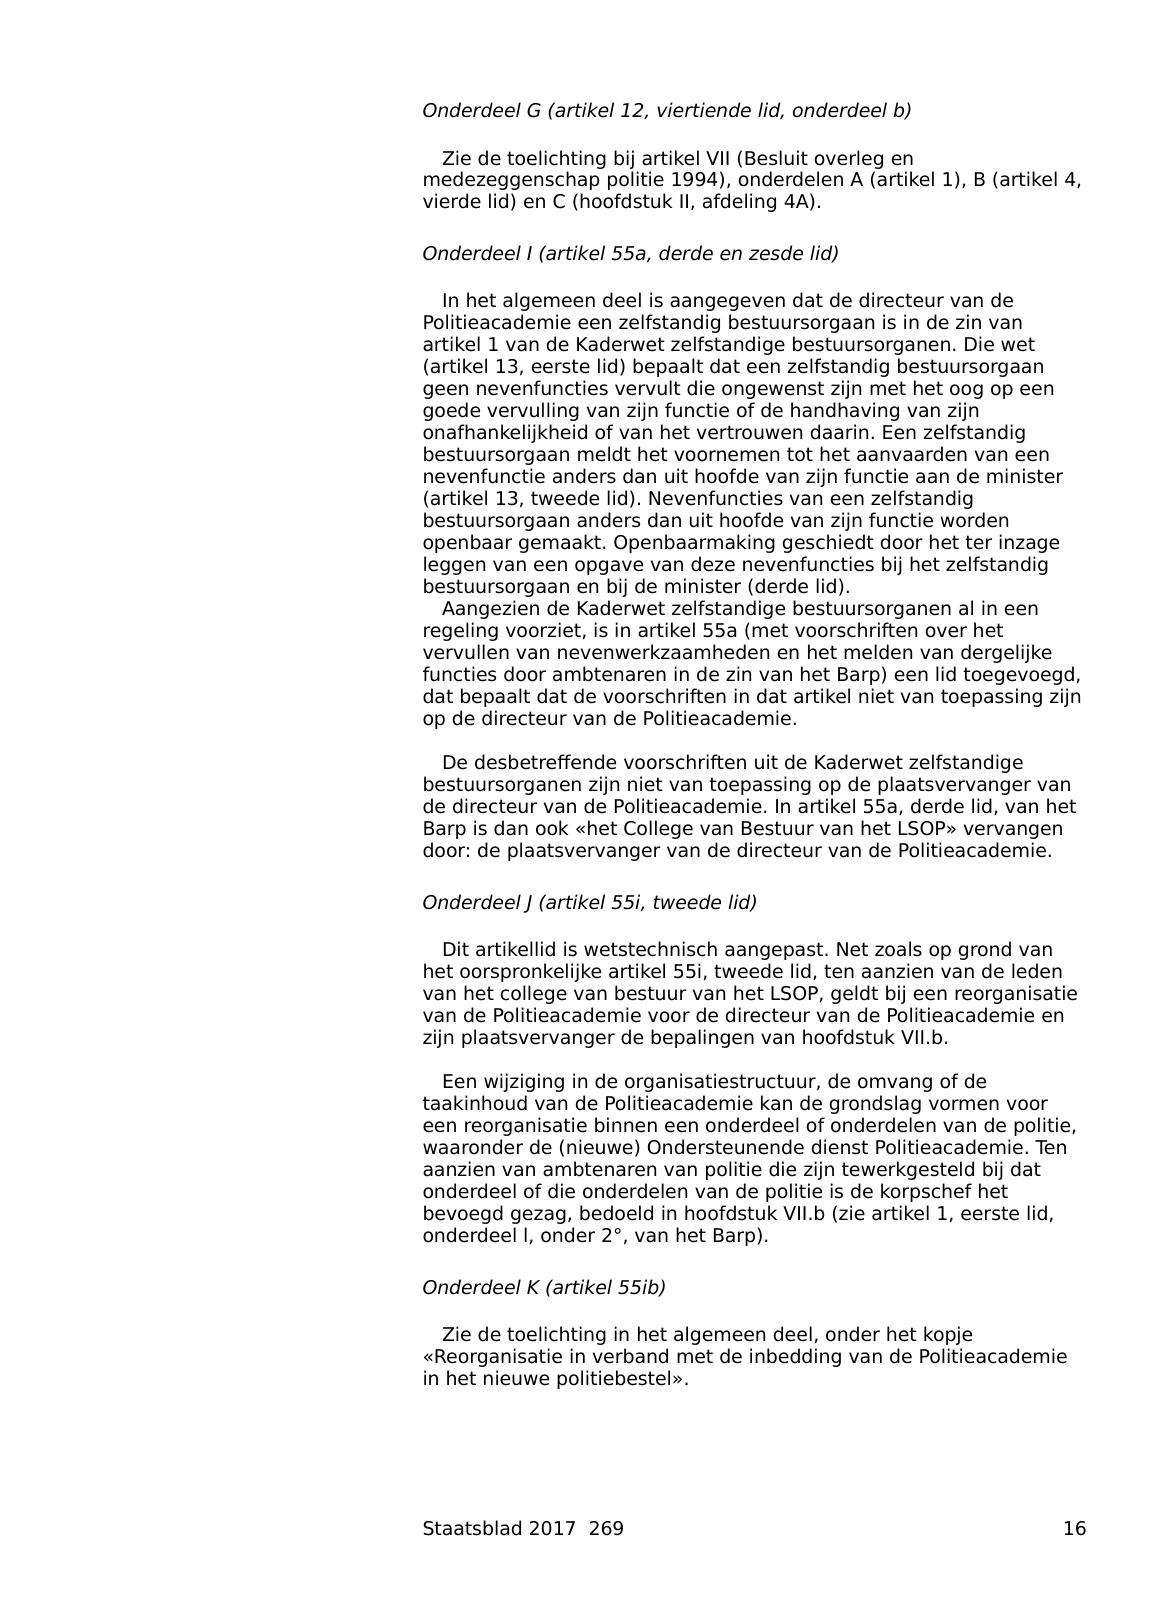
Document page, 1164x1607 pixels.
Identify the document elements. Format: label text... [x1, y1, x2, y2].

text Zie de toelichting bij artikel VII (Besluit overleg en medezeggenschap politie 1994), onderdelen A (artikel 1), B (artikel 4, vierde lid) en C (hoofdstuk II, afdeling 4A). [422, 147, 1087, 213]
subtitle Onderdeel J (artikel 55i, tweede lid) [422, 892, 1087, 914]
subtitle Onderdeel K (artikel 55ib) [422, 1277, 1087, 1299]
text Zie de toelichting in het algemeen deel, onder het kopje «Reorganisatie in verband met de inbedding van de Politieacademie in het nieuwe politiebestel». [422, 1324, 1087, 1390]
text Dit artikellid is wetstechnisch aangepast. Net zoals op grond van het oorspronkelijke artikel 55i, tweede lid, ten aanzien van de leden van het college van bestuur van het LSOP, geldt bij een reorganisatie van de Politieacademie voor de directeur van de Politieacademie en zijn plaatsvervanger de bepalingen van hoofdstuk VII.b. [422, 939, 1087, 1049]
subtitle Onderdeel I (artikel 55a, derde en zesde lid) [422, 243, 1087, 265]
text Een wijziging in de organisatiestructuur, de omvang of de taakinhoud van de Politieacademie kan de grondslag vormen voor een reorganisatie binnen een onderdeel of onderdelen van de politie, waaronder de (nieuwe) Ondersteunende dienst Politieacademie. Ten aanzien van ambtenaren van politie die zijn tewerkgesteld bij dat onderdeel of die onderdelen van de politie is de korpschef het bevoegd gezag, bedoeld in hoofdstuk VII.b (zie artikel 1, eerste lid, onderdeel l, onder 2°, van het Barp). [422, 1071, 1087, 1247]
subtitle Onderdeel G (artikel 12, viertiende lid, onderdeel b) [422, 100, 1087, 122]
text De desbetreffende voorschriften uit de Kaderwet zelfstandige bestuursorganen zijn niet van toepassing op de plaatsvervanger van de directeur van de Politieacademie. In artikel 55a, derde lid, van het Barp is dan ook «het College van Bestuur van het LSOP» vervangen door: de plaatsvervanger van de directeur van de Politieacademie. [422, 752, 1087, 862]
text In het algemeen deel is aangegeven dat de directeur van de Politieacademie een zelfstandig bestuursorgaan is in de zin van artikel 1 van de Kaderwet zelfstandige bestuursorganen. Die wet (artikel 13, eerste lid) bepaalt dat een zelfstandig bestuursorgaan geen nevenfuncties vervult die ongewenst zijn met het oog op een goede vervulling van zijn functie of de handhaving van zijn onafhankelijkheid of van het vertrouwen daarin. Een zelfstandig bestuursorgaan meldt het voornemen tot het aanvaarden van een nevenfunctie anders dan uit hoofde van zijn functie aan de minister (artikel 13, tweede lid). Nevenfuncties van een zelfstandig bestuursorgaan anders dan uit hoofde van zijn functie worden openbaar gemaakt. Openbaarmaking geschiedt door het ter inzage leggen van een opgave van deze nevenfuncties bij het zelfstandig bestuursorgaan en bij de minister (derde lid). [422, 290, 1087, 598]
text Aangezien de Kaderwet zelfstandige bestuursorganen al in een regeling voorziet, is in artikel 55a (met voorschriften over het vervullen van nevenwerkzaamheden en het melden van dergelijke functies door ambtenaren in de zin van het Barp) een lid toegevoegd, dat bepaalt dat de voorschriften in dat artikel niet van toepassing zijn op de directeur van de Politieacademie. [422, 598, 1087, 730]
